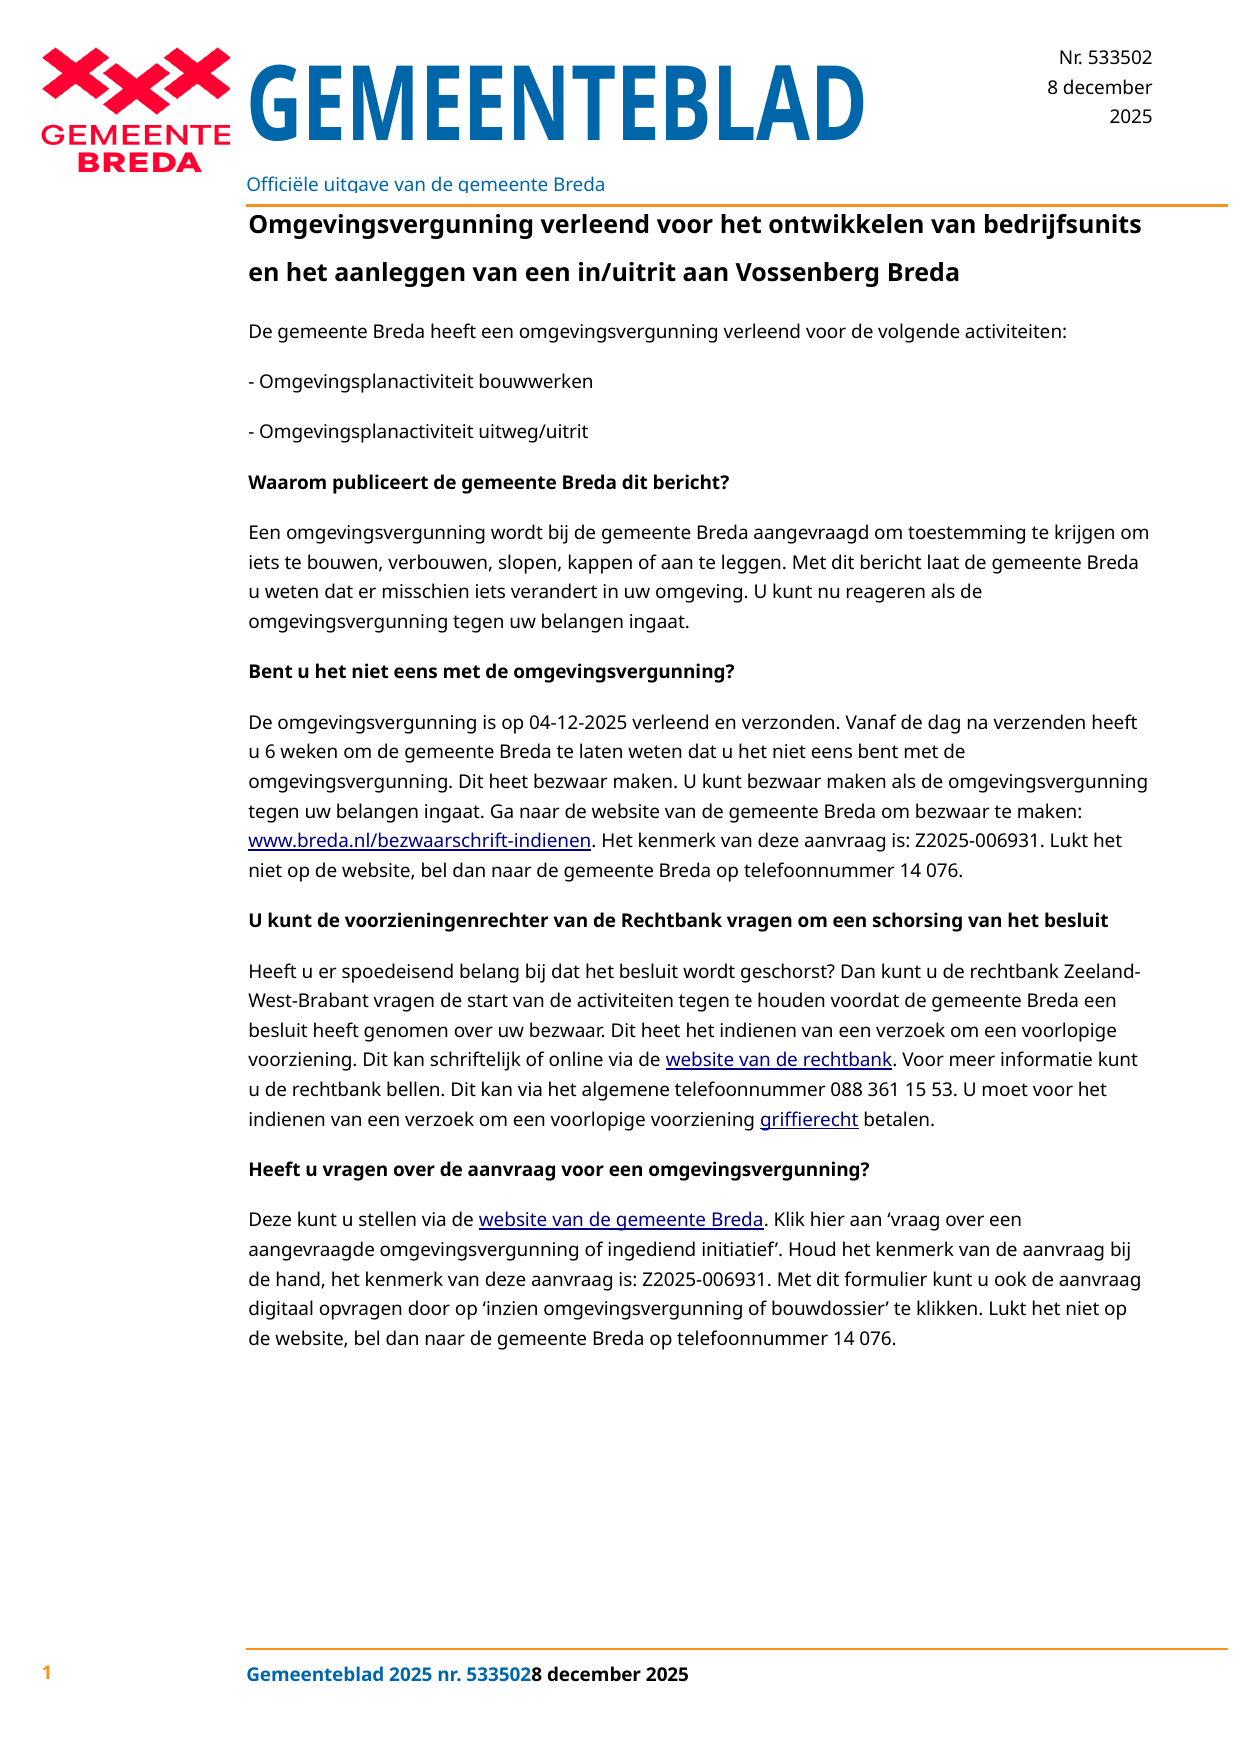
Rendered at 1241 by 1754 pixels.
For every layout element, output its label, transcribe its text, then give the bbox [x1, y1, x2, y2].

text U kunt de voorzieningenrechter van de Rechtbank vragen om een schorsing van het besluit [248, 907, 1152, 933]
text Waarom publiceert de gemeente Breda dit bericht? [248, 469, 1152, 495]
picture [41, 47, 231, 172]
text Heeft u er spoedeisend belang bij dat het besluit wordt geschorst? Dan kunt u de rechtbank Zeeland-West-Brabant vragen de start van de activiteiten tegen te houden voordat de gemeente Breda een besluit heeft genomen over uw bezwaar. Dit heet het indienen van een verzoek om een voorlopige voorziening. Dit kan schriftelijk of online via de website van de rechtbank. Voor meer informatie kunt u de rechtbank bellen. Dit kan via het algemene telefoonnummer 088 361 15 53. U moet voor het indienen van een verzoek om een voorlopige voorziening griffierecht betalen. [248, 958, 1152, 1132]
text De gemeente Breda heeft een omgevingsvergunning verleend voor de volgende activiteiten: [248, 318, 1152, 344]
text - Omgevingsplanactiviteit uitweg/uitrit [248, 419, 1152, 444]
text Bent u het niet eens met de omgevingsvergunning? [248, 659, 1152, 684]
text Deze kunt u stellen via de website van de gemeente Breda. Klik hier aan ‘vraag over een aangevraagde omgevingsvergunning of ingediend initiatief’. Houd het kenmerk van de aanvraag bij de hand, het kenmerk van deze aanvraag is: Z2025-006931. Met dit formulier kunt u ook de aanvraag digitaal opvragen door op ‘inzien omgevingsvergunning of bouwdossier’ te klikken. Lukt het niet op de website, bel dan naar de gemeente Breda op telefoonnummer 14 076. [248, 1207, 1152, 1351]
text - Omgevingsplanactiviteit bouwwerken [248, 368, 1152, 394]
text Heeft u vragen over de aanvraag voor een omgevingsvergunning? [248, 1156, 1152, 1182]
text De omgevingsvergunning is op 04-12-2025 verleend en verzonden. Vanaf de dag na verzenden heeft u 6 weken om de gemeente Breda te laten weten dat u het niet eens bent met de omgevingsvergunning. Dit heet bezwaar maken. U kunt bezwaar maken als de omgevingsvergunning tegen uw belangen ingaat. Ga naar de website van de gemeente Breda om bezwaar te maken: www.breda.nl/bezwaarschrift-indienen. Het kenmerk van deze aanvraag is: Z2025-006931. Lukt het niet op de website, bel dan naar de gemeente Breda op telefoonnummer 14 076. [248, 709, 1152, 883]
text Omgevingsvergunning verleend voor het ontwikkelen van bedrijfsunits en het aanleggen van een in/uitrit aan Vossenberg Breda [248, 207, 1152, 288]
text Een omgevingsvergunning wordt bij de gemeente Breda aangevraagd om toestemming te krijgen om iets te bouwen, verbouwen, slopen, kappen of aan te leggen. Met dit bericht laat de gemeente Breda u weten dat er misschien iets verandert in uw omgeving. U kunt nu reageren als de omgevingsvergunning tegen uw belangen ingaat. [248, 519, 1152, 634]
